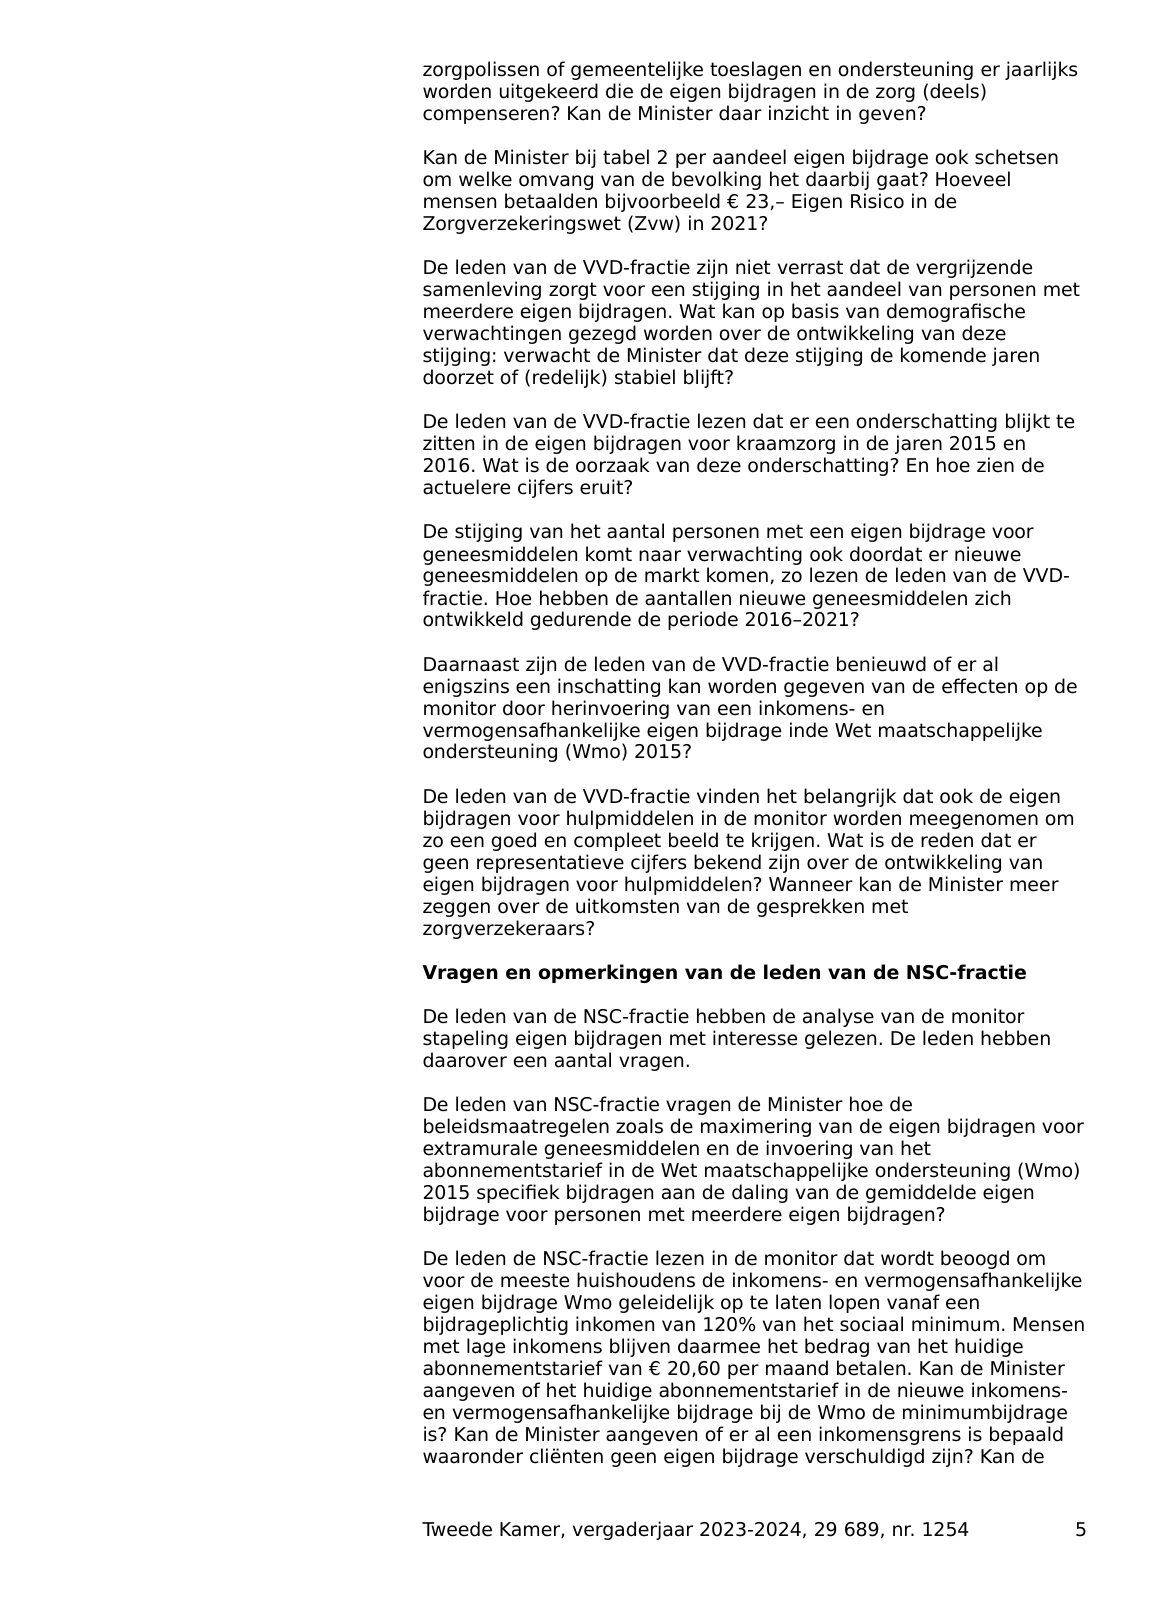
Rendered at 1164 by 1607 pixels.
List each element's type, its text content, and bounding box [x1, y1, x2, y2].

subtitle Vragen en opmerkingen van de leden van de NSC-fractie [422, 962, 1087, 984]
text Kan de Minister bij tabel 2 per aandeel eigen bijdrage ook schetsen om welke omvang van de bevolking het daarbij gaat? Hoeveel mensen betaalden bijvoorbeeld € 23,– Eigen Risico in de Zorgverzekeringswet (Zvw) in 2021? [422, 147, 1087, 235]
text De stijging van het aantal personen met een eigen bijdrage voor geneesmiddelen komt naar verwachting ook doordat er nieuwe geneesmiddelen op de markt komen, zo lezen de leden van de VVD-fractie. Hoe hebben de aantallen nieuwe geneesmiddelen zich ontwikkeld gedurende de periode 2016–2021? [422, 521, 1087, 631]
text De leden van de VVD-fractie vinden het belangrijk dat ook de eigen bijdragen voor hulpmiddelen in de monitor worden meegenomen om zo een goed en compleet beeld te krijgen. Wat is de reden dat er geen representatieve cijfers bekend zijn over de ontwikkeling van eigen bijdragen voor hulpmiddelen? Wanneer kan de Minister meer zeggen over de uitkomsten van de gesprekken met zorgverzekeraars? [422, 786, 1087, 939]
text De leden van NSC-fractie vragen de Minister hoe de beleidsmaatregelen zoals de maximering van de eigen bijdragen voor extramurale geneesmiddelen en de invoering van het abonnementstarief in de Wet maatschappelijke ondersteuning (Wmo) 2015 specifiek bijdragen aan de daling van de gemiddelde eigen bijdrage voor personen met meerdere eigen bijdragen? [422, 1094, 1087, 1226]
text De leden van de VVD-fractie lezen dat er een onderschatting blijkt te zitten in de eigen bijdragen voor kraamzorg in de jaren 2015 en 2016. Wat is de oorzaak van deze onderschatting? En hoe zien de actuelere cijfers eruit? [422, 411, 1087, 499]
text De leden de NSC-fractie lezen in de monitor dat wordt beoogd om voor de meeste huishoudens de inkomens- en vermogensafhankelijke eigen bijdrage Wmo geleidelijk op te laten lopen vanaf een bijdrageplichtig inkomen van 120% van het sociaal minimum. Mensen met lage inkomens blijven daarmee het bedrag van het huidige abonnementstarief van € 20,60 per maand betalen. Kan de Minister aangeven of het huidige abonnementstarief in de nieuwe inkomens-en vermogensafhankelijke bijdrage bij de Wmo de minimumbijdrage is? Kan de Minister aangeven of er al een inkomensgrens is bepaald waaronder cliënten geen eigen bijdrage verschuldigd zijn? Kan de [422, 1248, 1087, 1468]
text zorgpolissen of gemeentelijke toeslagen en ondersteuning er jaarlijks worden uitgekeerd die de eigen bijdragen in de zorg (deels) compenseren? Kan de Minister daar inzicht in geven? [422, 59, 1087, 125]
text De leden van de VVD-fractie zijn niet verrast dat de vergrijzende samenleving zorgt voor een stijging in het aandeel van personen met meerdere eigen bijdragen. Wat kan op basis van demografische verwachtingen gezegd worden over de ontwikkeling van deze stijging: verwacht de Minister dat deze stijging de komende jaren doorzet of (redelijk) stabiel blijft? [422, 257, 1087, 389]
text De leden van de NSC-fractie hebben de analyse van de monitor stapeling eigen bijdragen met interesse gelezen. De leden hebben daarover een aantal vragen. [422, 1006, 1087, 1072]
text Daarnaast zijn de leden van de VVD-fractie benieuwd of er al enigszins een inschatting kan worden gegeven van de effecten op de monitor door herinvoering van een inkomens- en vermogensafhankelijke eigen bijdrage inde Wet maatschappelijke ondersteuning (Wmo) 2015? [422, 653, 1087, 763]
